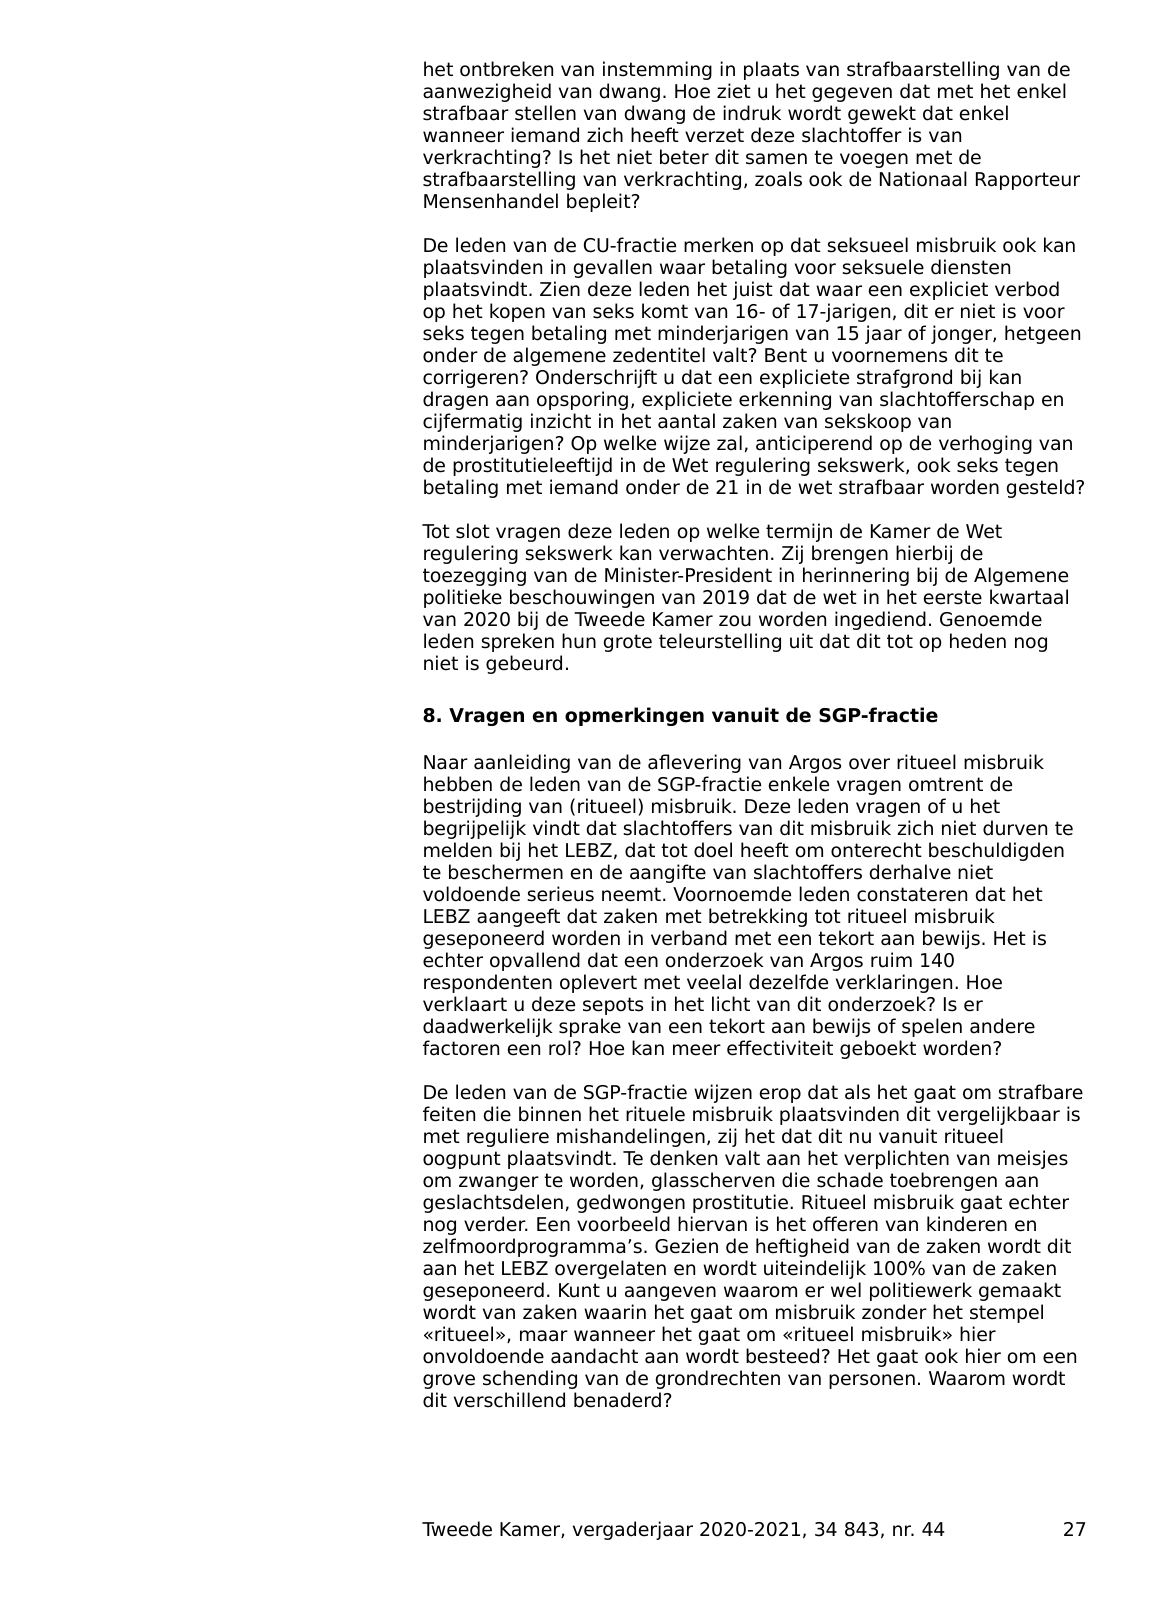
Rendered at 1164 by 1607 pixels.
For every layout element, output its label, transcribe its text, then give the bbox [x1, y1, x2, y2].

text Tot slot vragen deze leden op welke termijn de Kamer de Wet regulering sekswerk kan verwachten. Zij brengen hierbij de toezegging van de Minister-President in herinnering bij de Algemene politieke beschouwingen van 2019 dat de wet in het eerste kwartaal van 2020 bij de Tweede Kamer zou worden ingediend. Genoemde leden spreken hun grote teleurstelling uit dat dit tot op heden nog niet is gebeurd. [422, 521, 1087, 675]
text De leden van de SGP-fractie wijzen erop dat als het gaat om strafbare feiten die binnen het rituele misbruik plaatsvinden dit vergelijkbaar is met reguliere mishandelingen, zij het dat dit nu vanuit ritueel oogpunt plaatsvindt. Te denken valt aan het verplichten van meisjes om zwanger te worden, glasscherven die schade toebrengen aan geslachtsdelen, gedwongen prostitutie. Ritueel misbruik gaat echter nog verder. Een voorbeeld hiervan is het offeren van kinderen en zelfmoordprogramma’s. Gezien de heftigheid van de zaken wordt dit aan het LEBZ overgelaten en wordt uiteindelijk 100% van de zaken geseponeerd. Kunt u aangeven waarom er wel politiewerk gemaakt wordt van zaken waarin het gaat om misbruik zonder het stempel «ritueel», maar wanneer het gaat om «ritueel misbruik» hier onvoldoende aandacht aan wordt besteed? Het gaat ook hier om een grove schending van de grondrechten van personen. Waarom wordt dit verschillend benaderd? [422, 1082, 1087, 1411]
text het ontbreken van instemming in plaats van strafbaarstelling van de aanwezigheid van dwang. Hoe ziet u het gegeven dat met het enkel strafbaar stellen van dwang de indruk wordt gewekt dat enkel wanneer iemand zich heeft verzet deze slachtoffer is van verkrachting? Is het niet beter dit samen te voegen met de strafbaarstelling van verkrachting, zoals ook de Nationaal Rapporteur Mensenhandel bepleit? [422, 59, 1087, 213]
subtitle 8. Vragen en opmerkingen vanuit de SGP-fractie [422, 705, 1087, 727]
text De leden van de CU-fractie merken op dat seksueel misbruik ook kan plaatsvinden in gevallen waar betaling voor seksuele diensten plaatsvindt. Zien deze leden het juist dat waar een expliciet verbod op het kopen van seks komt van 16- of 17-jarigen, dit er niet is voor seks tegen betaling met minderjarigen van 15 jaar of jonger, hetgeen onder de algemene zedentitel valt? Bent u voornemens dit te corrigeren? Onderschrijft u dat een expliciete strafgrond bij kan dragen aan opsporing, expliciete erkenning van slachtofferschap en cijfermatig inzicht in het aantal zaken van sekskoop van minderjarigen? Op welke wijze zal, anticiperend op de verhoging van de prostitutieleeftijd in de Wet regulering sekswerk, ook seks tegen betaling met iemand onder de 21 in de wet strafbaar worden gesteld? [422, 235, 1087, 499]
text Naar aanleiding van de aflevering van Argos over ritueel misbruik hebben de leden van de SGP-fractie enkele vragen omtrent de bestrijding van (ritueel) misbruik. Deze leden vragen of u het begrijpelijk vindt dat slachtoffers van dit misbruik zich niet durven te melden bij het LEBZ, dat tot doel heeft om onterecht beschuldigden te beschermen en de aangifte van slachtoffers derhalve niet voldoende serieus neemt. Voornoemde leden constateren dat het LEBZ aangeeft dat zaken met betrekking tot ritueel misbruik geseponeerd worden in verband met een tekort aan bewijs. Het is echter opvallend dat een onderzoek van Argos ruim 140 respondenten oplevert met veelal dezelfde verklaringen. Hoe verklaart u deze sepots in het licht van dit onderzoek? Is er daadwerkelijk sprake van een tekort aan bewijs of spelen andere factoren een rol? Hoe kan meer effectiviteit geboekt worden? [422, 752, 1087, 1059]
